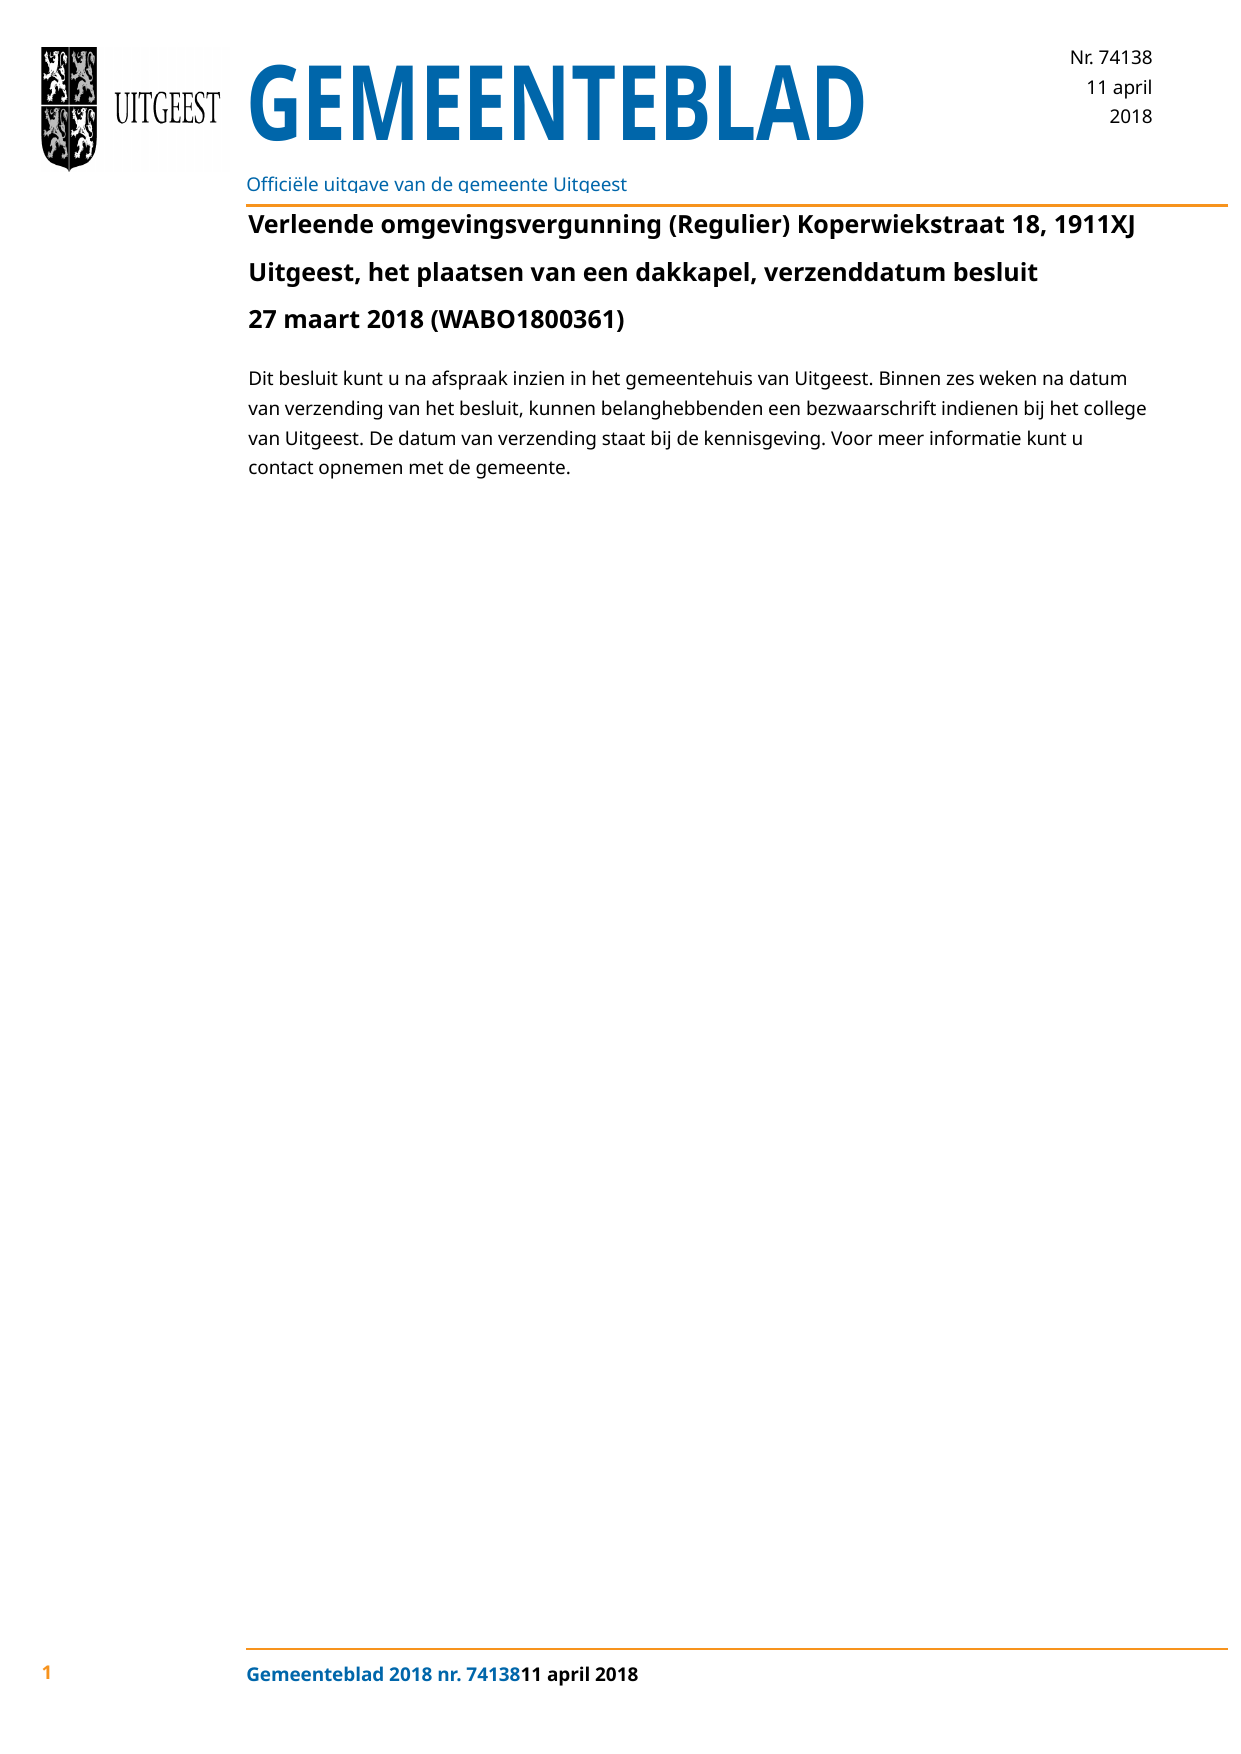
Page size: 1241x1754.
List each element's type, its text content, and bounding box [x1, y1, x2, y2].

picture [41, 47, 231, 172]
text Verleende omgevingsvergunning (Regulier) Koperwiekstraat 18, 1911XJ Uitgeest, het plaatsen van een dakkapel, verzenddatum besluit 27 maart 2018 (WABO1800361) [248, 207, 1152, 336]
text Dit besluit kunt u na afspraak inzien in het gemeentehuis van Uitgeest. Binnen zes weken na datum van verzending van het besluit, kunnen belanghebbenden een bezwaarschrift indienen bij het college van Uitgeest. De datum van verzending staat bij de kennisgeving. Voor meer informatie kunt u contact opnemen met de gemeente. [248, 366, 1152, 480]
